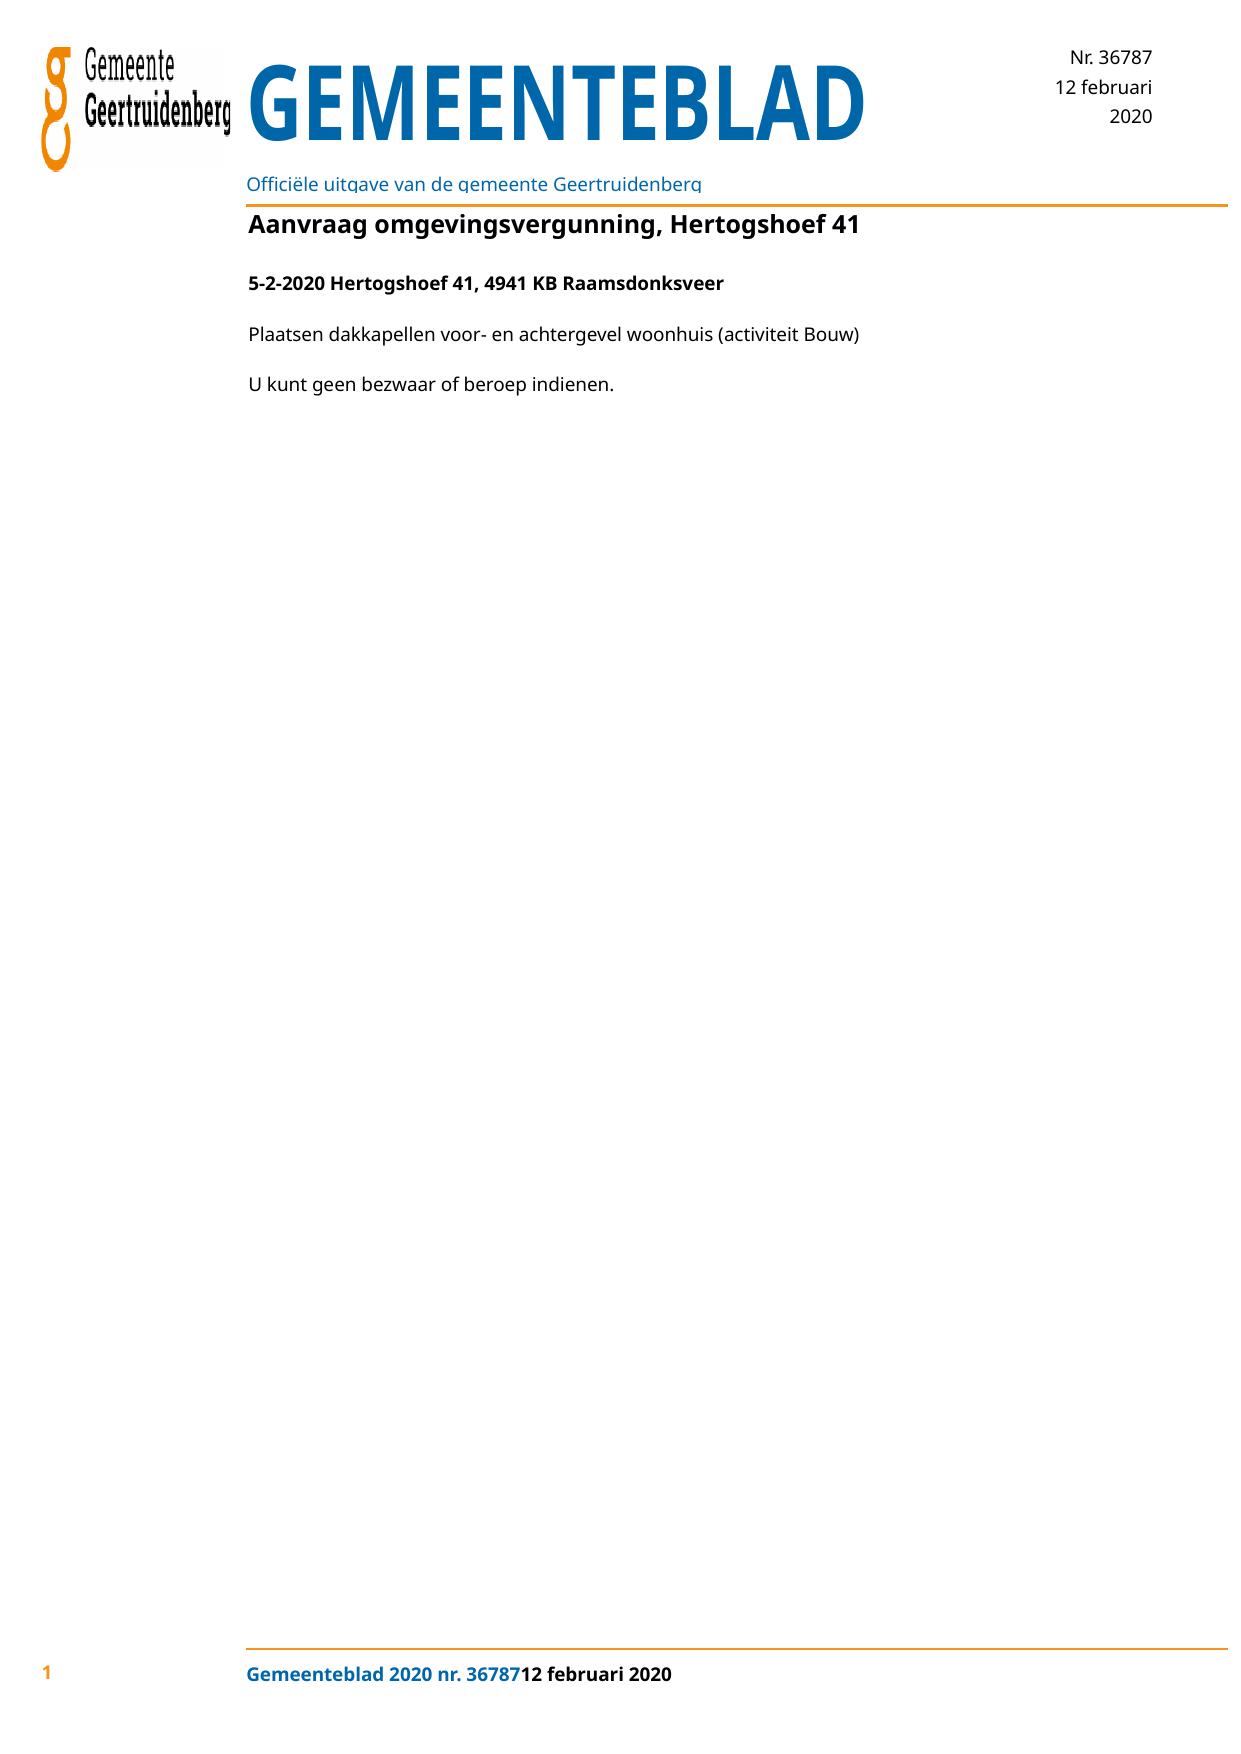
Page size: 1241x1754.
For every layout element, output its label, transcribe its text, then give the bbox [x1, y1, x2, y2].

text Aanvraag omgevingsvergunning, Hertogshoef 41 [248, 207, 1152, 241]
text Plaatsen dakkapellen voor- en achtergevel woonhuis (activiteit Bouw) [248, 321, 1152, 346]
text 5-2-2020 Hertogshoef 41, 4941 KB Raamsdonksveer [248, 270, 1152, 296]
text U kunt geen bezwaar of beroep indienen. [248, 371, 1152, 397]
picture [41, 47, 231, 172]
